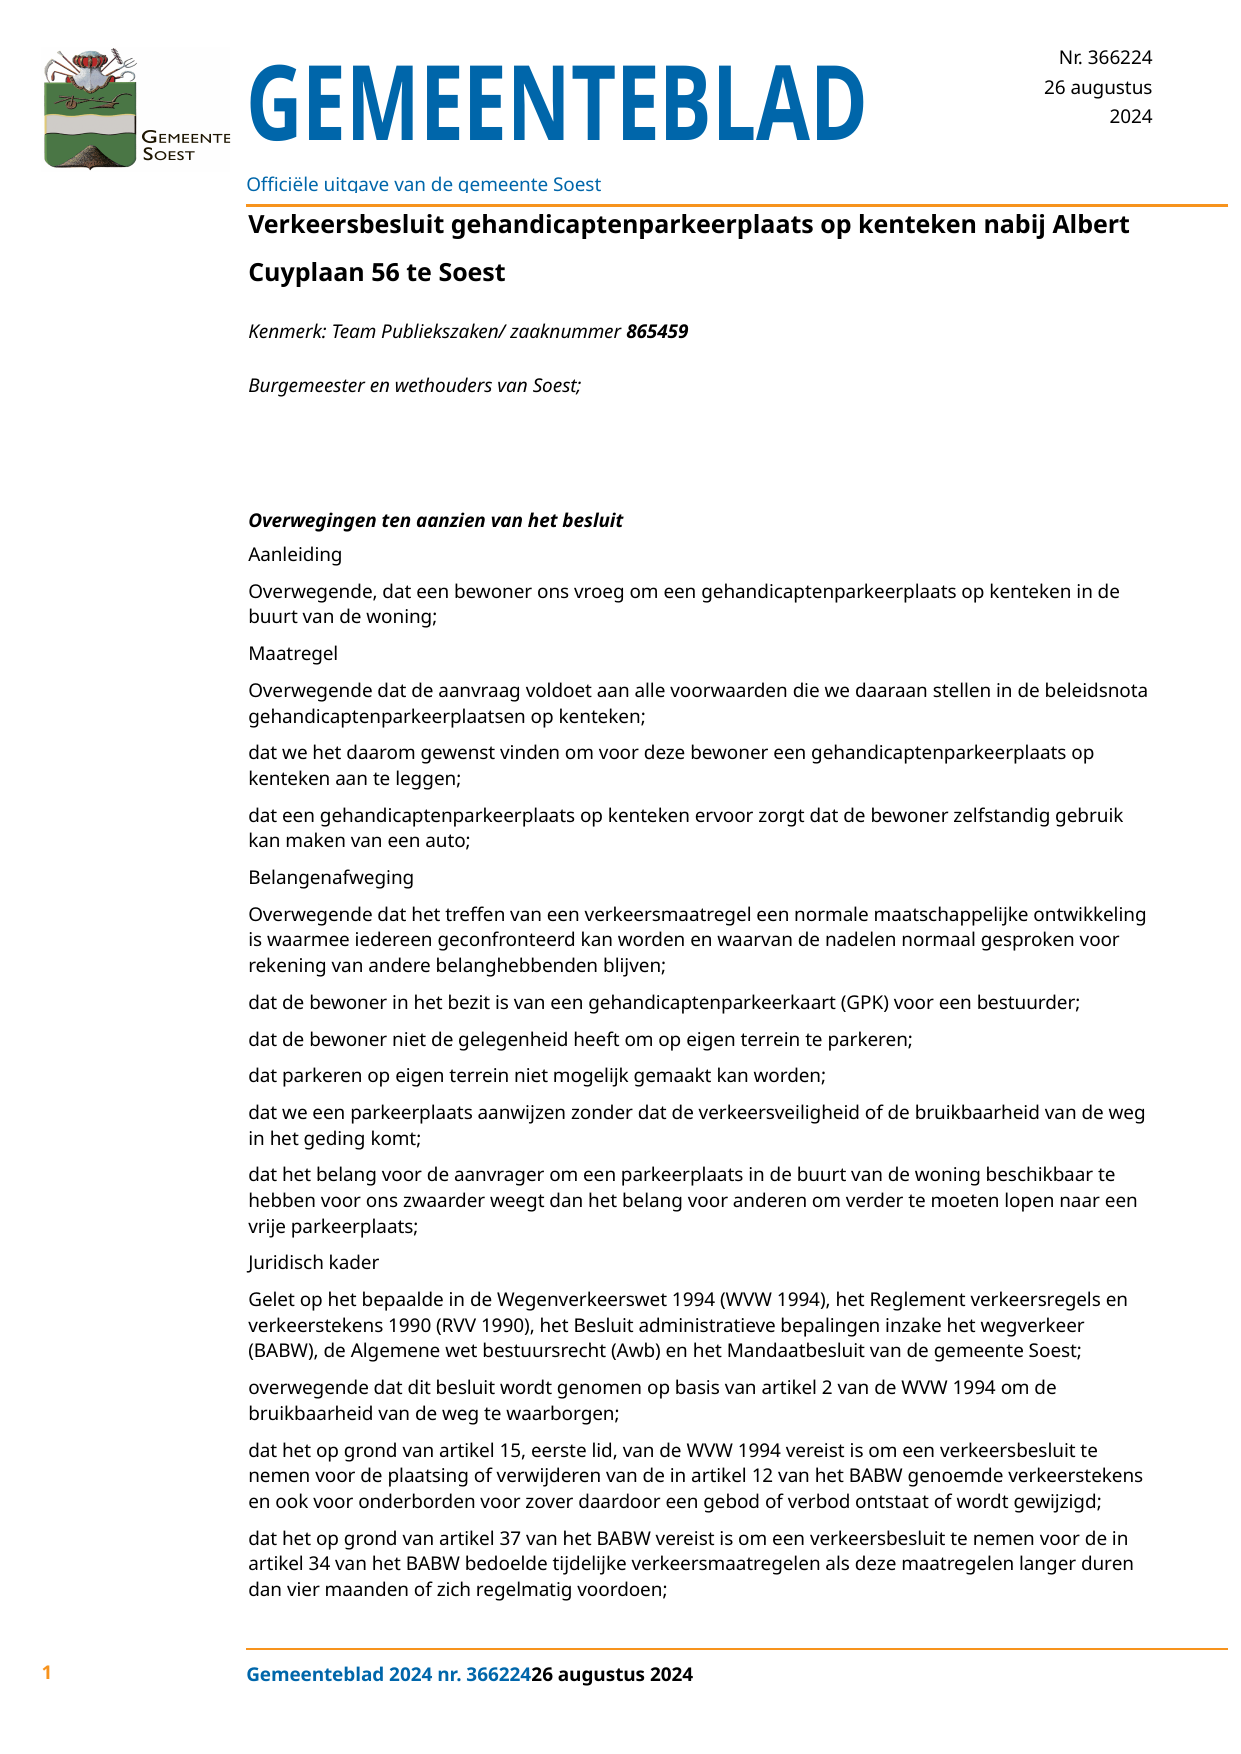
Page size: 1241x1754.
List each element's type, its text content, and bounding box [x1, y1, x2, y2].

text dat het op grond van artikel 37 van het BABW vereist is om een verkeersbesluit te nemen voor de in artikel 34 van het BABW bedoelde tijdelijke verkeersmaatregelen als deze maatregelen langer duren dan vier maanden of zich regelmatig voordoen; [248, 1525, 1152, 1602]
text Kenmerk: Team Publiekszaken/ zaaknummer 865459 [248, 318, 1152, 344]
text Overwegende dat de aanvraag voldoet aan alle voorwaarden die we daaraan stellen in de beleidsnota gehandicaptenparkeerplaatsen op kenteken; [248, 677, 1152, 728]
text Aanleiding [248, 541, 1152, 567]
text Gelet op het bepaalde in de Wegenverkeerswet 1994 (WVW 1994), het Reglement verkeersregels en verkeerstekens 1990 (RVV 1990), het Besluit administratieve bepalingen inzake het wegverkeer (BABW), de Algemene wet bestuursrecht (Awb) en het Mandaatbesluit van de gemeente Soest; [248, 1286, 1152, 1363]
text dat we een parkeerplaats aanwijzen zonder dat de verkeersveiligheid of de bruikbaarheid van de weg in het geding komt; [248, 1099, 1152, 1151]
text dat we het daarom gewenst vinden om voor deze bewoner een gehandicaptenparkeerplaats op kenteken aan te leggen; [248, 739, 1152, 791]
text Juridisch kader [248, 1249, 1152, 1275]
text Overwegende, dat een bewoner ons vroeg om een gehandicaptenparkeerplaats op kenteken in de buurt van de woning; [248, 578, 1152, 629]
text Overwegingen ten aanzien van het besluit [248, 507, 1152, 533]
text Belangenafweging [248, 864, 1152, 890]
text dat het belang voor de aanvrager om een parkeerplaats in de buurt van de woning beschikbaar te hebben voor ons zwaarder weegt dan het belang voor anderen om verder te moeten lopen naar een vrije parkeerplaats; [248, 1161, 1152, 1239]
text dat de bewoner in het bezit is van een gehandicaptenparkeerkaart (GPK) voor een bestuurder; [248, 989, 1152, 1015]
text Burgemeester en wethouders van Soest; [248, 372, 1152, 398]
text dat parkeren op eigen terrein niet mogelijk gemaakt kan worden; [248, 1062, 1152, 1088]
text Maatregel [248, 640, 1152, 666]
picture [41, 47, 231, 172]
text dat een gehandicaptenparkeerplaats op kenteken ervoor zorgt dat de bewoner zelfstandig gebruik kan maken van een auto; [248, 802, 1152, 853]
text Verkeersbesluit gehandicaptenparkeerplaats op kenteken nabij Albert Cuyplaan 56 te Soest [248, 207, 1152, 288]
text Overwegende dat het treffen van een verkeersmaatregel een normale maatschappelijke ontwikkeling is waarmee iedereen geconfronteerd kan worden en waarvan de nadelen normaal gesproken voor rekening van andere belanghebbenden blijven; [248, 901, 1152, 978]
text dat het op grond van artikel 15, eerste lid, van de WVW 1994 vereist is om een verkeersbesluit te nemen voor de plaatsing of verwijderen van de in artikel 12 van het BABW genoemde verkeerstekens en ook voor onderborden voor zover daardoor een gebod of verbod ontstaat of wordt gewijzigd; [248, 1437, 1152, 1514]
text overwegende dat dit besluit wordt genomen op basis van artikel 2 van de WVW 1994 om de bruikbaarheid van de weg te waarborgen; [248, 1374, 1152, 1426]
text dat de bewoner niet de gelegenheid heeft om op eigen terrein te parkeren; [248, 1026, 1152, 1051]
